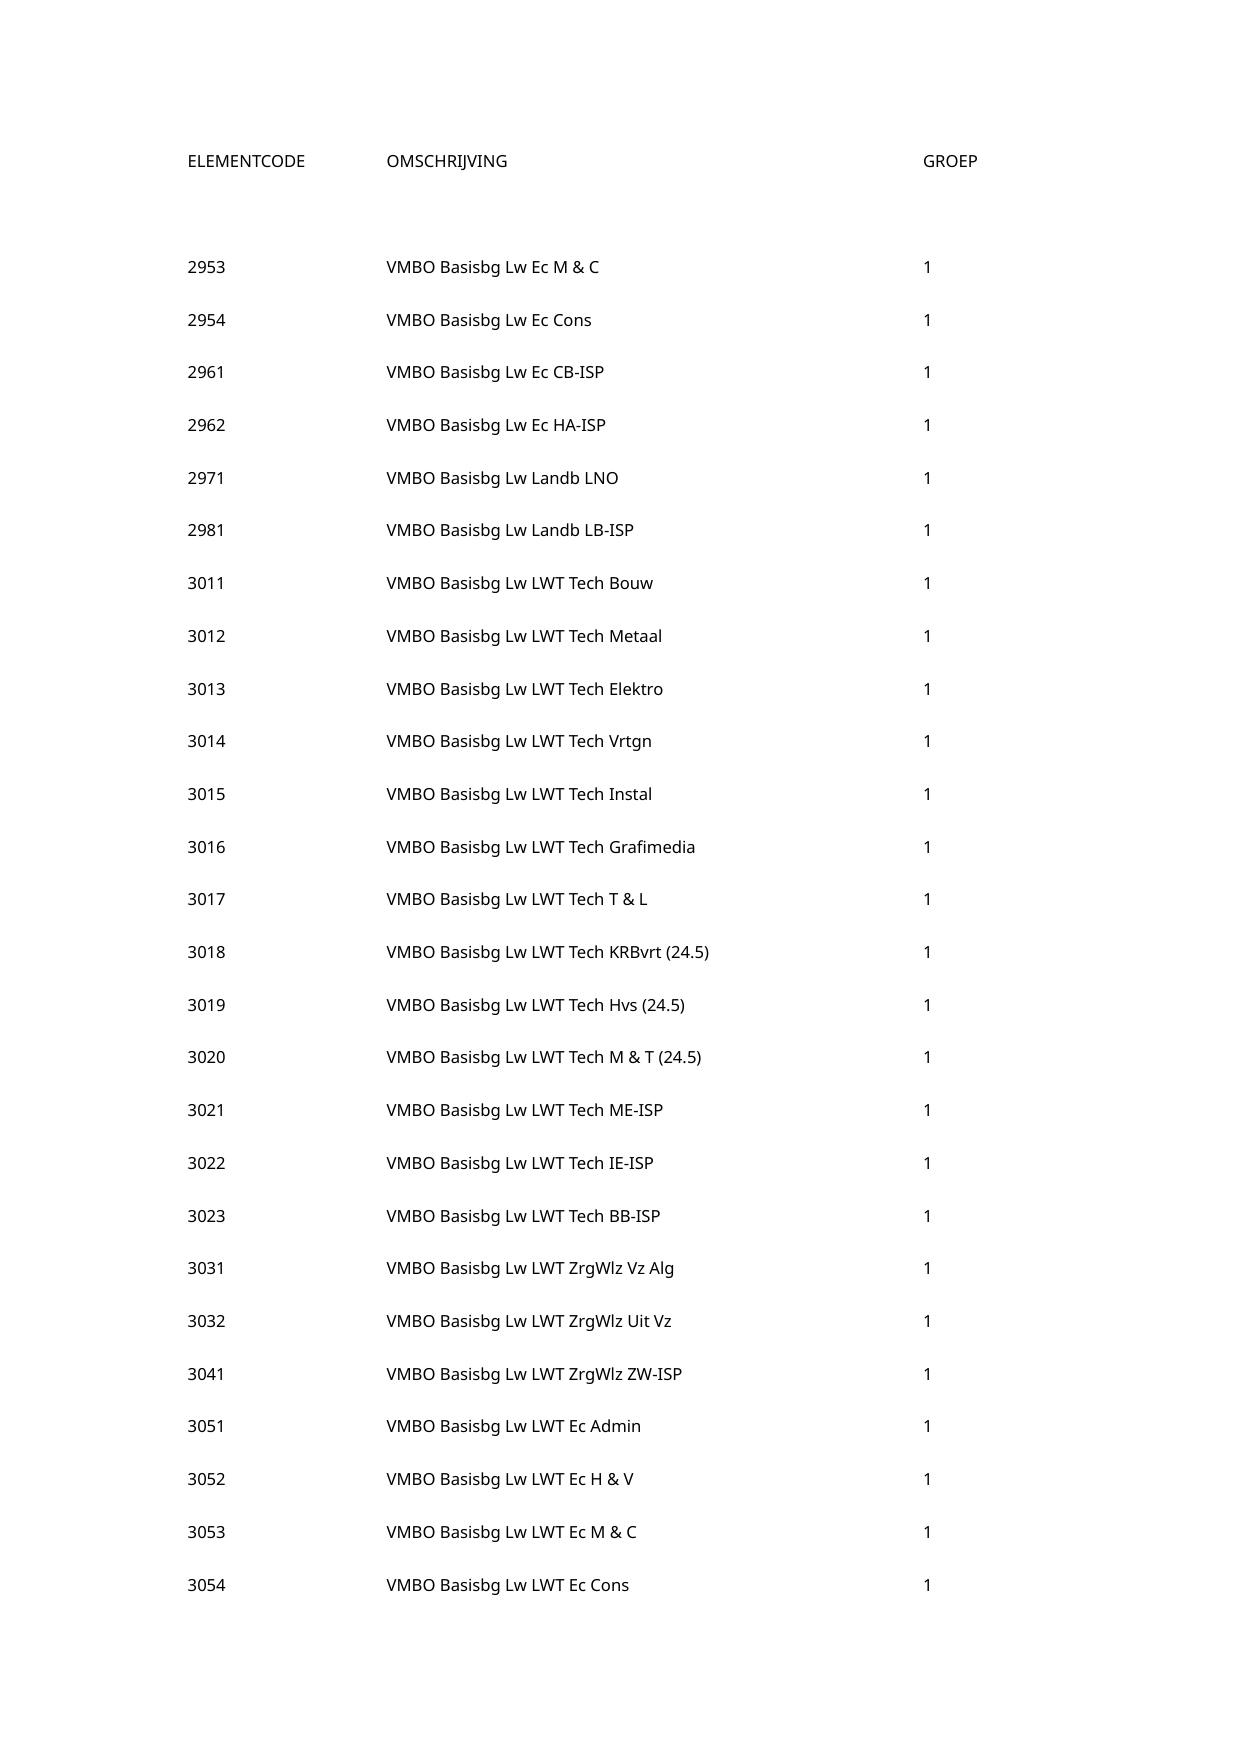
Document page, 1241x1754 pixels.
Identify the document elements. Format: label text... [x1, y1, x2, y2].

table_cell VMBO Basisbg Lw LWT ZrgWlz ZW-ISP [386, 1362, 923, 1415]
table_cell VMBO Basisbg Lw LWT Tech IE-ISP [386, 1151, 923, 1204]
table_cell VMBO Basisbg Lw LWT ZrgWlz Vz Alg [386, 1257, 923, 1309]
table_cell VMBO Basisbg Lw LWT Tech ME-ISP [386, 1099, 923, 1151]
table_cell 1 [923, 941, 1053, 993]
table_cell 1 [923, 1415, 1053, 1468]
table_cell 1 [923, 677, 1053, 730]
table_cell VMBO Basisbg Lw LWT Tech Instal [386, 783, 923, 835]
table_cell 1 [923, 1099, 1053, 1151]
table_cell VMBO Basisbg Lw Ec M & C [386, 255, 923, 308]
table_cell VMBO Basisbg Lw Ec CB-ISP [386, 361, 923, 413]
table_cell [923, 203, 1053, 255]
table_cell 3053 [188, 1520, 386, 1573]
table_header OMSCHRIJVING [386, 150, 923, 203]
table_cell 2971 [188, 466, 386, 519]
table_cell 1 [923, 1520, 1053, 1573]
table_cell VMBO Basisbg Lw LWT Tech Elektro [386, 677, 923, 730]
table_cell 1 [923, 993, 1053, 1046]
table_cell VMBO Basisbg Lw LWT Tech T & L [386, 888, 923, 941]
table_cell 3032 [188, 1310, 386, 1362]
table_cell VMBO Basisbg Lw LWT Tech Vrtgn [386, 730, 923, 782]
table_cell VMBO Basisbg Lw Landb LNO [386, 466, 923, 519]
table_cell [386, 203, 923, 255]
table_cell VMBO Basisbg Lw LWT ZrgWlz Uit Vz [386, 1310, 923, 1362]
table_cell VMBO Basisbg Lw LWT Tech Metaal [386, 624, 923, 677]
table_cell VMBO Basisbg Lw LWT Ec Admin [386, 1415, 923, 1468]
table_cell VMBO Basisbg Lw LWT Tech Grafimedia [386, 835, 923, 888]
table_cell 1 [923, 308, 1053, 361]
table_cell 1 [923, 835, 1053, 888]
table_cell VMBO Basisbg Lw LWT Tech KRBvrt (24.5) [386, 941, 923, 993]
table_cell 1 [923, 1046, 1053, 1099]
table_cell VMBO Basisbg Lw LWT Ec M & C [386, 1520, 923, 1573]
table_cell 1 [923, 255, 1053, 308]
table_cell 3019 [188, 993, 386, 1046]
table_cell 3031 [188, 1257, 386, 1309]
table_cell VMBO Basisbg Lw LWT Tech M & T (24.5) [386, 1046, 923, 1099]
table_cell VMBO Basisbg Lw LWT Tech Bouw [386, 572, 923, 624]
table_cell 1 [923, 730, 1053, 782]
table_cell 1 [923, 1362, 1053, 1415]
table_cell VMBO Basisbg Lw Ec Cons [386, 308, 923, 361]
table_cell 2962 [188, 414, 386, 466]
table_cell 3041 [188, 1362, 386, 1415]
table_cell 3052 [188, 1468, 386, 1520]
table_cell 1 [923, 1257, 1053, 1309]
table_cell VMBO Basisbg Lw LWT Tech Hvs (24.5) [386, 993, 923, 1046]
table_cell VMBO Basisbg Lw Ec HA-ISP [386, 414, 923, 466]
table_cell 2954 [188, 308, 386, 361]
table_cell 3022 [188, 1151, 386, 1204]
table_cell 3017 [188, 888, 386, 941]
table_cell [188, 203, 386, 255]
table_cell 1 [923, 1151, 1053, 1204]
table_cell 3016 [188, 835, 386, 888]
table_header GROEP [923, 150, 1053, 203]
table_cell 3021 [188, 1099, 386, 1151]
table_cell 1 [923, 361, 1053, 413]
table_cell 1 [923, 1573, 1053, 1596]
table_cell 1 [923, 1468, 1053, 1520]
table_cell 3012 [188, 624, 386, 677]
table_cell VMBO Basisbg Lw LWT Ec H & V [386, 1468, 923, 1520]
table_cell 3018 [188, 941, 386, 993]
table_header ELEMENTCODE [188, 150, 386, 203]
table_cell VMBO Basisbg Lw LWT Tech BB-ISP [386, 1204, 923, 1257]
table_cell 1 [923, 1310, 1053, 1362]
table_cell 1 [923, 414, 1053, 466]
table_cell 3011 [188, 572, 386, 624]
table_cell 1 [923, 519, 1053, 572]
table_cell 1 [923, 888, 1053, 941]
table_cell 1 [923, 1204, 1053, 1257]
table_cell 1 [923, 624, 1053, 677]
table_cell VMBO Basisbg Lw LWT Ec Cons [386, 1573, 923, 1596]
table_cell 2961 [188, 361, 386, 413]
table_cell 1 [923, 466, 1053, 519]
table_cell 3051 [188, 1415, 386, 1468]
table_cell 3054 [188, 1573, 386, 1596]
table_cell 3023 [188, 1204, 386, 1257]
table_cell 1 [923, 572, 1053, 624]
table_cell 3014 [188, 730, 386, 782]
table_cell 1 [923, 783, 1053, 835]
table_cell VMBO Basisbg Lw Landb LB-ISP [386, 519, 923, 572]
table_cell 3015 [188, 783, 386, 835]
table_cell 3020 [188, 1046, 386, 1099]
table_cell 3013 [188, 677, 386, 730]
table_cell 2953 [188, 255, 386, 308]
table_cell 2981 [188, 519, 386, 572]
